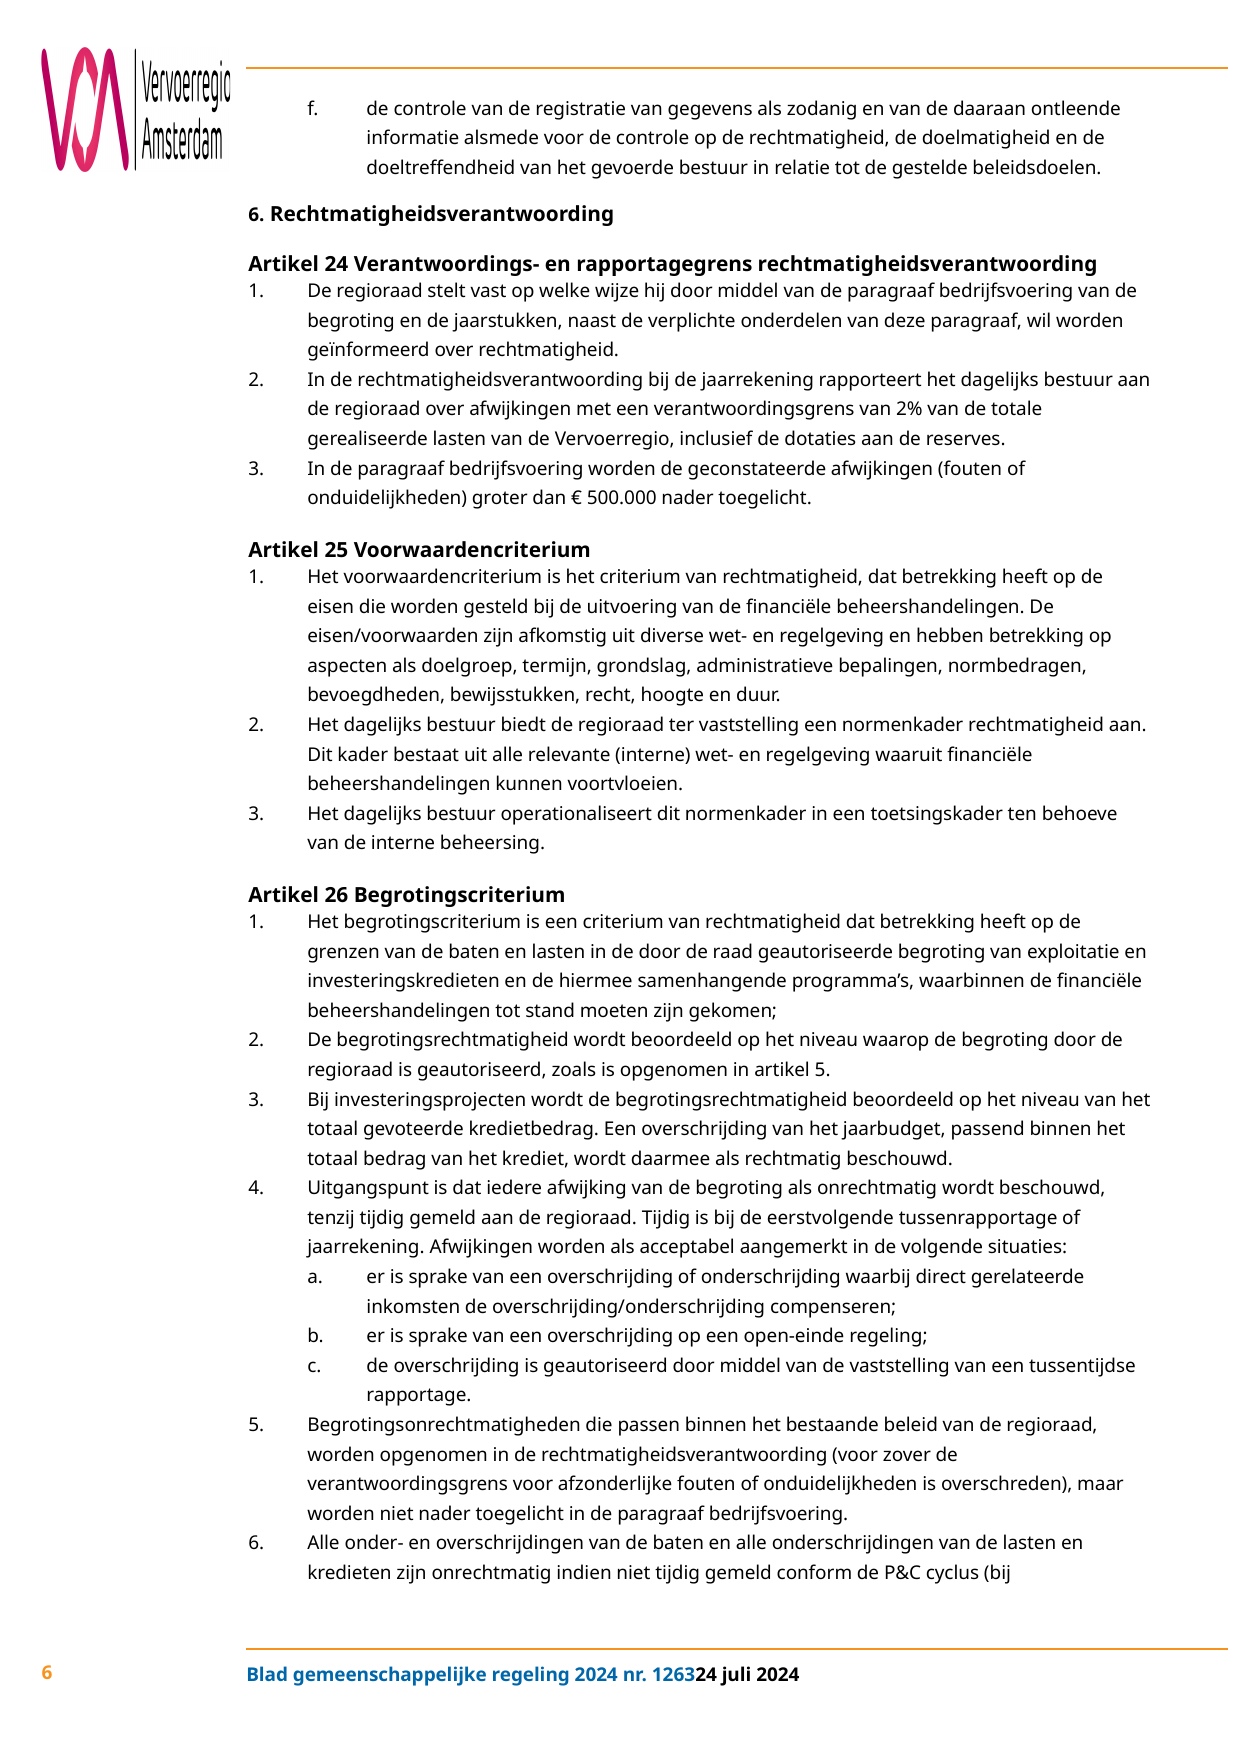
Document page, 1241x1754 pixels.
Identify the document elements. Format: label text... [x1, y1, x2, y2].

list In de rechtmatigheidsverantwoording bij de jaarrekening rapporteert het dagelijks bestuur aan de regioraad over afwijkingen met een verantwoordingsgrens van 2% van de totale gerealiseerde lasten van de Vervoerregio, inclusief de dotaties aan de reserves. [248, 366, 1152, 451]
list Het dagelijks bestuur operationaliseert dit normenkader in een toetsingskader ten behoeve van de interne beheersing. [248, 800, 1152, 855]
list Het voorwaardencriterium is het criterium van rechtmatigheid, dat betrekking heeft op de eisen die worden gesteld bij de uitvoering van de financiële beheershandelingen. De eisen/voorwaarden zijn afkomstig uit diverse wet- en regelgeving en hebben betrekking op aspecten als doelgroep, termijn, grondslag, administratieve bepalingen, normbedragen, bevoegdheden, bewijsstukken, recht, hoogte en duur. [248, 563, 1152, 707]
text Artikel 25 Voorwaardencriterium [248, 535, 1152, 563]
list De regioraad stelt vast op welke wijze hij door middel van de paragraaf bedrijfsvoering van de begroting en de jaarstukken, naast de verplichte onderdelen van deze paragraaf, wil worden geïnformeerd over rechtmatigheid. [248, 277, 1152, 362]
list er is sprake van een overschrijding op een open-einde regeling; [307, 1322, 1152, 1348]
text Artikel 26 Begrotingscriterium [248, 880, 1152, 908]
text Artikel 24 Verantwoordings- en rapportagegrens rechtmatigheidsverantwoording [248, 249, 1152, 277]
list In de paragraaf bedrijfsvoering worden de geconstateerde afwijkingen (fouten of onduidelijkheden) groter dan € 500.000 nader toegelicht. [248, 455, 1152, 510]
text 6. Rechtmatigheidsverantwoording [248, 199, 1152, 228]
list Het begrotingscriterium is een criterium van rechtmatigheid dat betrekking heeft op de grenzen van de baten en lasten in de door de raad geautoriseerde begroting van exploitatie en investeringskredieten en de hiermee samenhangende programma’s, waarbinnen de financiële beheershandelingen tot stand moeten zijn gekomen; [248, 908, 1152, 1023]
list De begrotingsrechtmatigheid wordt beoordeeld op het niveau waarop de begroting door de regioraad is geautoriseerd, zoals is opgenomen in artikel 5. [248, 1027, 1152, 1082]
list er is sprake van een overschrijding of onderschrijding waarbij direct gerelateerde inkomsten de overschrijding/onderschrijding compenseren; [307, 1263, 1152, 1319]
list Het dagelijks bestuur biedt de regioraad ter vaststelling een normenkader rechtmatigheid aan. Dit kader bestaat uit alle relevante (interne) wet- en regelgeving waaruit financiële beheershandelingen kunnen voortvloeien. [248, 711, 1152, 796]
list Begrotingsonrechtmatigheden die passen binnen het bestaande beleid van de regioraad, worden opgenomen in de rechtmatigheidsverantwoording (voor zover de verantwoordingsgrens voor afzonderlijke fouten of onduidelijkheden is overschreden), maar worden niet nader toegelicht in de paragraaf bedrijfsvoering. [248, 1411, 1152, 1526]
list Bij investeringsprojecten wordt de begrotingsrechtmatigheid beoordeeld op het niveau van het totaal gevoteerde kredietbedrag. Een overschrijding van het jaarbudget, passend binnen het totaal bedrag van het krediet, wordt daarmee als rechtmatig beschouwd. [248, 1086, 1152, 1171]
list de overschrijding is geautoriseerd door middel van de vaststelling van een tussentijdse rapportage. [307, 1352, 1152, 1407]
list de controle van de registratie van gegevens als zodanig en van de daaraan ontleende informatie alsmede voor de controle op de rechtmatigheid, de doelmatigheid en de doeltreffendheid van het gevoerde bestuur in relatie tot de gestelde beleidsdoelen. [307, 95, 1152, 180]
picture [41, 47, 231, 172]
list Alle onder- en overschrijdingen van de baten en alle onderschrijdingen van de lasten en kredieten zijn onrechtmatig indien niet tijdig gemeld conform de P&C cyclus (bij [248, 1529, 1152, 1585]
list Uitgangspunt is dat iedere afwijking van de begroting als onrechtmatig wordt beschouwd, tenzij tijdig gemeld aan de regioraad. Tijdig is bij de eerstvolgende tussenrapportage of jaarrekening. Afwijkingen worden als acceptabel aangemerkt in de volgende situaties: [248, 1174, 1152, 1259]
